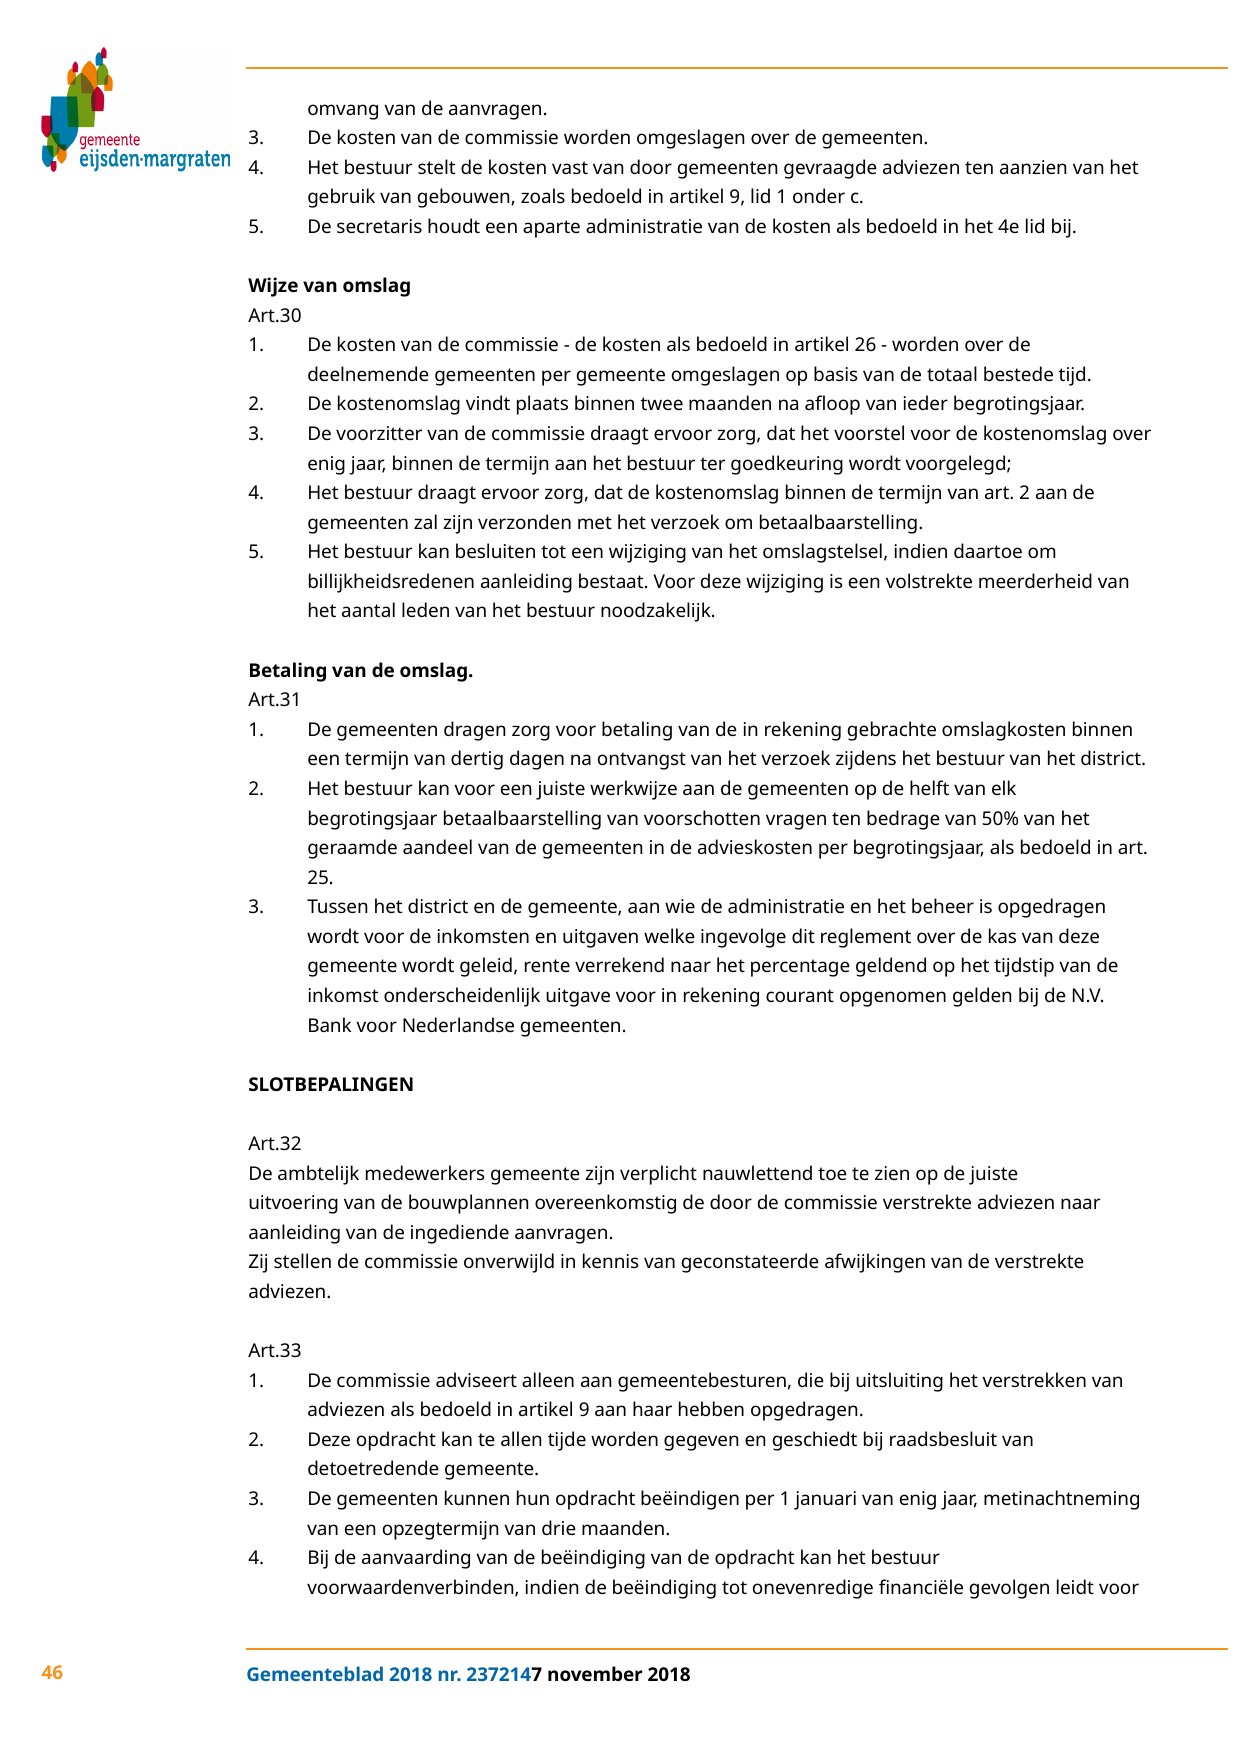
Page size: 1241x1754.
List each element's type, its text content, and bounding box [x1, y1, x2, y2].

picture [41, 47, 231, 172]
text SLOTBEPALINGEN [248, 1071, 1152, 1097]
list Tussen het district en de gemeente, aan wie de administratie en het beheer is opgedragen wordt voor de inkomsten en uitgaven welke ingevolge dit reglement over de kas van deze gemeente wordt geleid, rente verrekend naar het percentage geldend op het tijdstip van de inkomst onderscheidenlijk uitgave voor in rekening courant opgenomen gelden bij de N.V. Bank voor Nederlandse gemeenten. [248, 893, 1152, 1038]
list Het bestuur kan besluiten tot een wijziging van het omslagstelsel, indien daartoe om billijkheidsredenen aanleiding bestaat. Voor deze wijziging is een volstrekte meerderheid van het aantal leden van het bestuur noodzakelijk. [248, 538, 1152, 623]
list Deze opdracht kan te allen tijde worden gegeven en geschiedt bij raadsbesluit van detoetredende gemeente. [248, 1426, 1152, 1481]
list Het bestuur draagt ervoor zorg, dat de kostenomslag binnen de termijn van art. 2 aan de gemeenten zal zijn verzonden met het verzoek om betaalbaarstelling. [248, 479, 1152, 535]
list De gemeenten kunnen hun opdracht beëindigen per 1 januari van enig jaar, metinachtneming van een opzegtermijn van drie maanden. [248, 1485, 1152, 1541]
text Art.32 [248, 1130, 1152, 1156]
text Art.30 [248, 302, 1152, 328]
text De ambtelijk medewerkers gemeente zijn verplicht nauwlettend toe te zien op de juiste [248, 1160, 1152, 1186]
list De voorzitter van de commissie draagt ervoor zorg, dat het voorstel voor de kostenomslag over enig jaar, binnen de termijn aan het bestuur ter goedkeuring wordt voorgelegd; [248, 420, 1152, 476]
list De commissie adviseert alleen aan gemeentebesturen, die bij uitsluiting het verstrekken van adviezen als bedoeld in artikel 9 aan haar hebben opgedragen. [248, 1367, 1152, 1422]
text Betaling van de omslag. [248, 657, 1152, 683]
list De kostenomslag vindt plaats binnen twee maanden na afloop van ieder begrotingsjaar. [248, 391, 1152, 416]
text Art.31 [248, 686, 1152, 712]
text Wijze van omslag [248, 272, 1152, 298]
text adviezen. [248, 1278, 1152, 1304]
text uitvoering van de bouwplannen overeenkomstig de door de commissie verstrekte adviezen naar [248, 1189, 1152, 1215]
list Het bestuur stelt de kosten vast van door gemeenten gevraagde adviezen ten aanzien van het gebruik van gebouwen, zoals bedoeld in artikel 9, lid 1 onder c. [248, 154, 1152, 209]
list De kosten van de commissie - de kosten als bedoeld in artikel 26 - worden over de deelnemende gemeenten per gemeente omgeslagen op basis van de totaal bestede tijd. [248, 331, 1152, 387]
list De gemeenten dragen zorg voor betaling van de in rekening gebrachte omslagkosten binnen een termijn van dertig dagen na ontvangst van het verzoek zijdens het bestuur van het district. [248, 716, 1152, 771]
list De secretaris houdt een aparte administratie van de kosten als bedoeld in het 4e lid bij. [248, 213, 1152, 239]
list Het bestuur kan voor een juiste werkwijze aan de gemeenten op de helft van elk begrotingsjaar betaalbaarstelling van voorschotten vragen ten bedrage van 50% van het geraamde aandeel van de gemeenten in de advieskosten per begrotingsjaar, als bedoeld in art. 25. [248, 775, 1152, 890]
text Art.33 [248, 1337, 1152, 1363]
list Bij de aanvaarding van de beëindiging van de opdracht kan het bestuur voorwaardenverbinden, indien de beëindiging tot onevenredige financiële gevolgen leidt voor [248, 1544, 1152, 1600]
list omvang van de aanvragen. [248, 95, 1152, 121]
list De kosten van de commissie worden omgeslagen over de gemeenten. [248, 124, 1152, 150]
text aanleiding van de ingediende aanvragen. [248, 1219, 1152, 1245]
text Zij stellen de commissie onverwijld in kennis van geconstateerde afwijkingen van de verstrekte [248, 1248, 1152, 1274]
